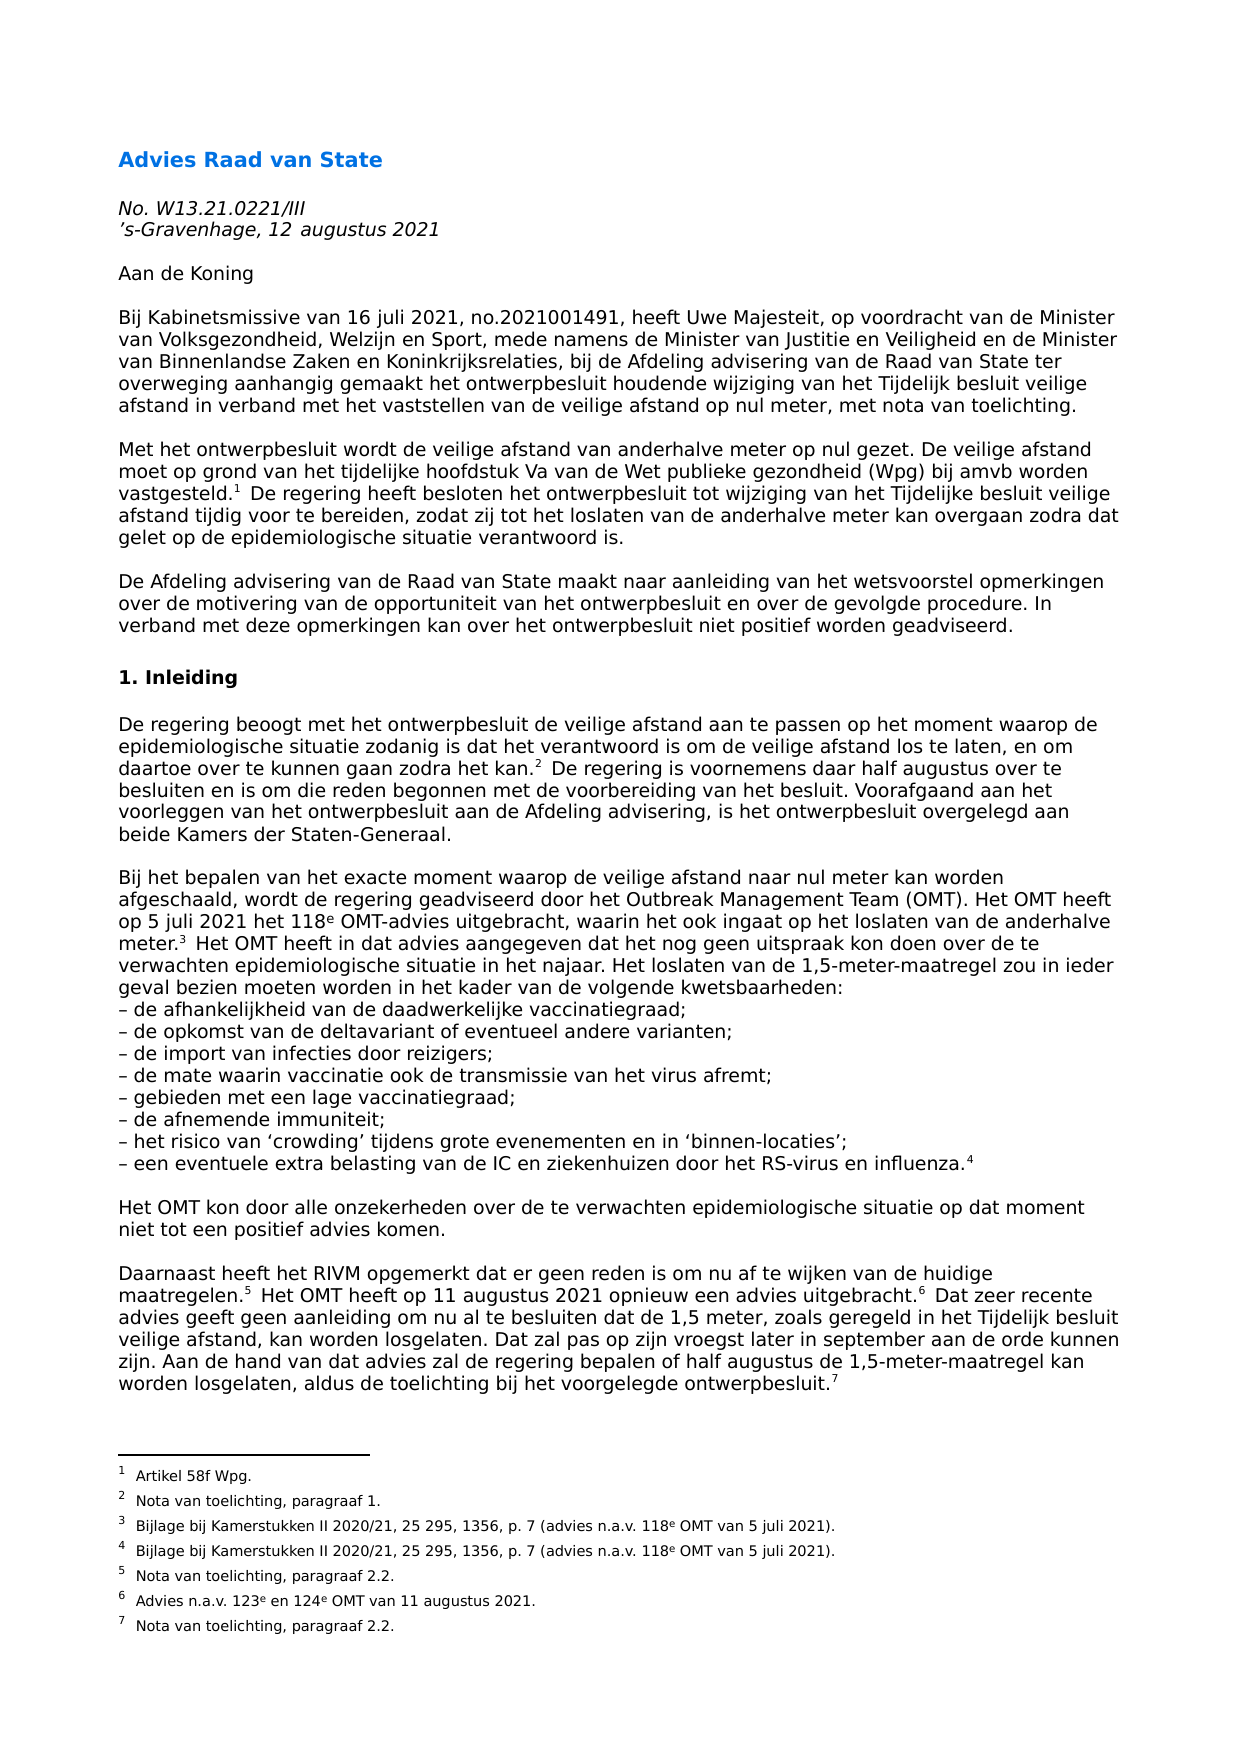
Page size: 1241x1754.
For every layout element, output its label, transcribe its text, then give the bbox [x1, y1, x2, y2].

text Aan de Koning [118, 263, 1122, 285]
text Bij het bepalen van het exacte moment waarop de veilige afstand naar nul meter kan worden afgeschaald, wordt de regering geadviseerd door het Outbreak Management Team (OMT). Het OMT heeft op 5 juli 2021 het 118e OMT-advies uitgebracht, waarin het ook ingaat op het loslaten van de anderhalve meter. Het OMT heeft in dat advies aangegeven dat het nog geen uitspraak kon doen over de te verwachten epidemiologische situatie in het najaar. Het loslaten van de 1,5-meter-maatregel zou in ieder geval bezien moeten worden in het kader van de volgende kwetsbaarheden: [118, 867, 1122, 999]
text Bijlage bij Kamerstukken II 2020/21, 25 295, 1356, p. 7 (advies n.a.v. 118e OMT van 5 juli 2021). [118, 1514, 1122, 1536]
subtitle Advies Raad van State [118, 148, 1122, 172]
text Nota van toelichting, paragraaf 2.2. [118, 1564, 1122, 1586]
text – de afhankelijkheid van de daadwerkelijke vaccinatiegraad; [118, 999, 1122, 1021]
text – de mate waarin vaccinatie ook de transmissie van het virus afremt; [118, 1065, 1122, 1087]
text – de opkomst van de deltavariant of eventueel andere varianten; [118, 1021, 1122, 1043]
text No. W13.21.0221/III [118, 197, 1122, 219]
text De regering beoogt met het ontwerpbesluit de veilige afstand aan te passen op het moment waarop de epidemiologische situatie zodanig is dat het verantwoord is om de veilige afstand los te laten, en om daartoe over te kunnen gaan zodra het kan. De regering is voornemens daar half augustus over te besluiten en is om die reden begonnen met de voorbereiding van het besluit. Voorafgaand aan het voorleggen van het ontwerpbesluit aan de Afdeling advisering, is het ontwerpbesluit overgelegd aan beide Kamers der Staten-Generaal. [118, 713, 1122, 845]
text Bijlage bij Kamerstukken II 2020/21, 25 295, 1356, p. 7 (advies n.a.v. 118e OMT van 5 juli 2021). [118, 1539, 1122, 1561]
text – de import van infecties door reizigers; [118, 1043, 1122, 1065]
text Het OMT kon door alle onzekerheden over de te verwachten epidemiologische situatie op dat moment niet tot een positief advies komen. [118, 1197, 1122, 1241]
text De Afdeling advisering van de Raad van State maakt naar aanleiding van het wetsvoorstel opmerkingen over de motivering van de opportuniteit van het ontwerpbesluit en over de gevolgde procedure. In verband met deze opmerkingen kan over het ontwerpbesluit niet positief worden geadviseerd. [118, 571, 1122, 637]
text – het risico van ‘crowding’ tijdens grote evenementen en in ‘binnen-locaties’; [118, 1131, 1122, 1153]
text Advies n.a.v. 123e en 124e OMT van 11 augustus 2021. [118, 1589, 1122, 1611]
text Bij Kabinetsmissive van 16 juli 2021, no.2021001491, heeft Uwe Majesteit, op voordracht van de Minister van Volksgezondheid, Welzijn en Sport, mede namens de Minister van Justitie en Veiligheid en de Minister van Binnenlandse Zaken en Koninkrijksrelaties, bij de Afdeling advisering van de Raad van State ter overweging aanhangig gemaakt het ontwerpbesluit houdende wijziging van het Tijdelijk besluit veilige afstand in verband met het vaststellen van de veilige afstand op nul meter, met nota van toelichting. [118, 307, 1122, 417]
text ’s-Gravenhage, 12 augustus 2021 [118, 219, 1122, 241]
subtitle 1. Inleiding [118, 667, 1122, 688]
text – de afnemende immuniteit; [118, 1109, 1122, 1131]
text – gebieden met een lage vaccinatiegraad; [118, 1087, 1122, 1109]
text Daarnaast heeft het RIVM opgemerkt dat er geen reden is om nu af te wijken van de huidige maatregelen. Het OMT heeft op 11 augustus 2021 opnieuw een advies uitgebracht. Dat zeer recente advies geeft geen aanleiding om nu al te besluiten dat de 1,5 meter, zoals geregeld in het Tijdelijk besluit veilige afstand, kan worden losgelaten. Dat zal pas op zijn vroegst later in september aan de orde kunnen zijn. Aan de hand van dat advies zal de regering bepalen of half augustus de 1,5-meter-maatregel kan worden losgelaten, aldus de toelichting bij het voorgelegde ontwerpbesluit. [118, 1263, 1122, 1394]
text Artikel 58f Wpg. [118, 1464, 1122, 1486]
text Nota van toelichting, paragraaf 2.2. [118, 1614, 1122, 1636]
text Nota van toelichting, paragraaf 1. [118, 1489, 1122, 1511]
text – een eventuele extra belasting van de IC en ziekenhuizen door het RS-virus en influenza. [118, 1153, 1122, 1175]
text Met het ontwerpbesluit wordt de veilige afstand van anderhalve meter op nul gezet. De veilige afstand moet op grond van het tijdelijke hoofdstuk Va van de Wet publieke gezondheid (Wpg) bij amvb worden vastgesteld. De regering heeft besloten het ontwerpbesluit tot wijziging van het Tijdelijke besluit veilige afstand tijdig voor te bereiden, zodat zij tot het loslaten van de anderhalve meter kan overgaan zodra dat gelet op de epidemiologische situatie verantwoord is. [118, 439, 1122, 549]
